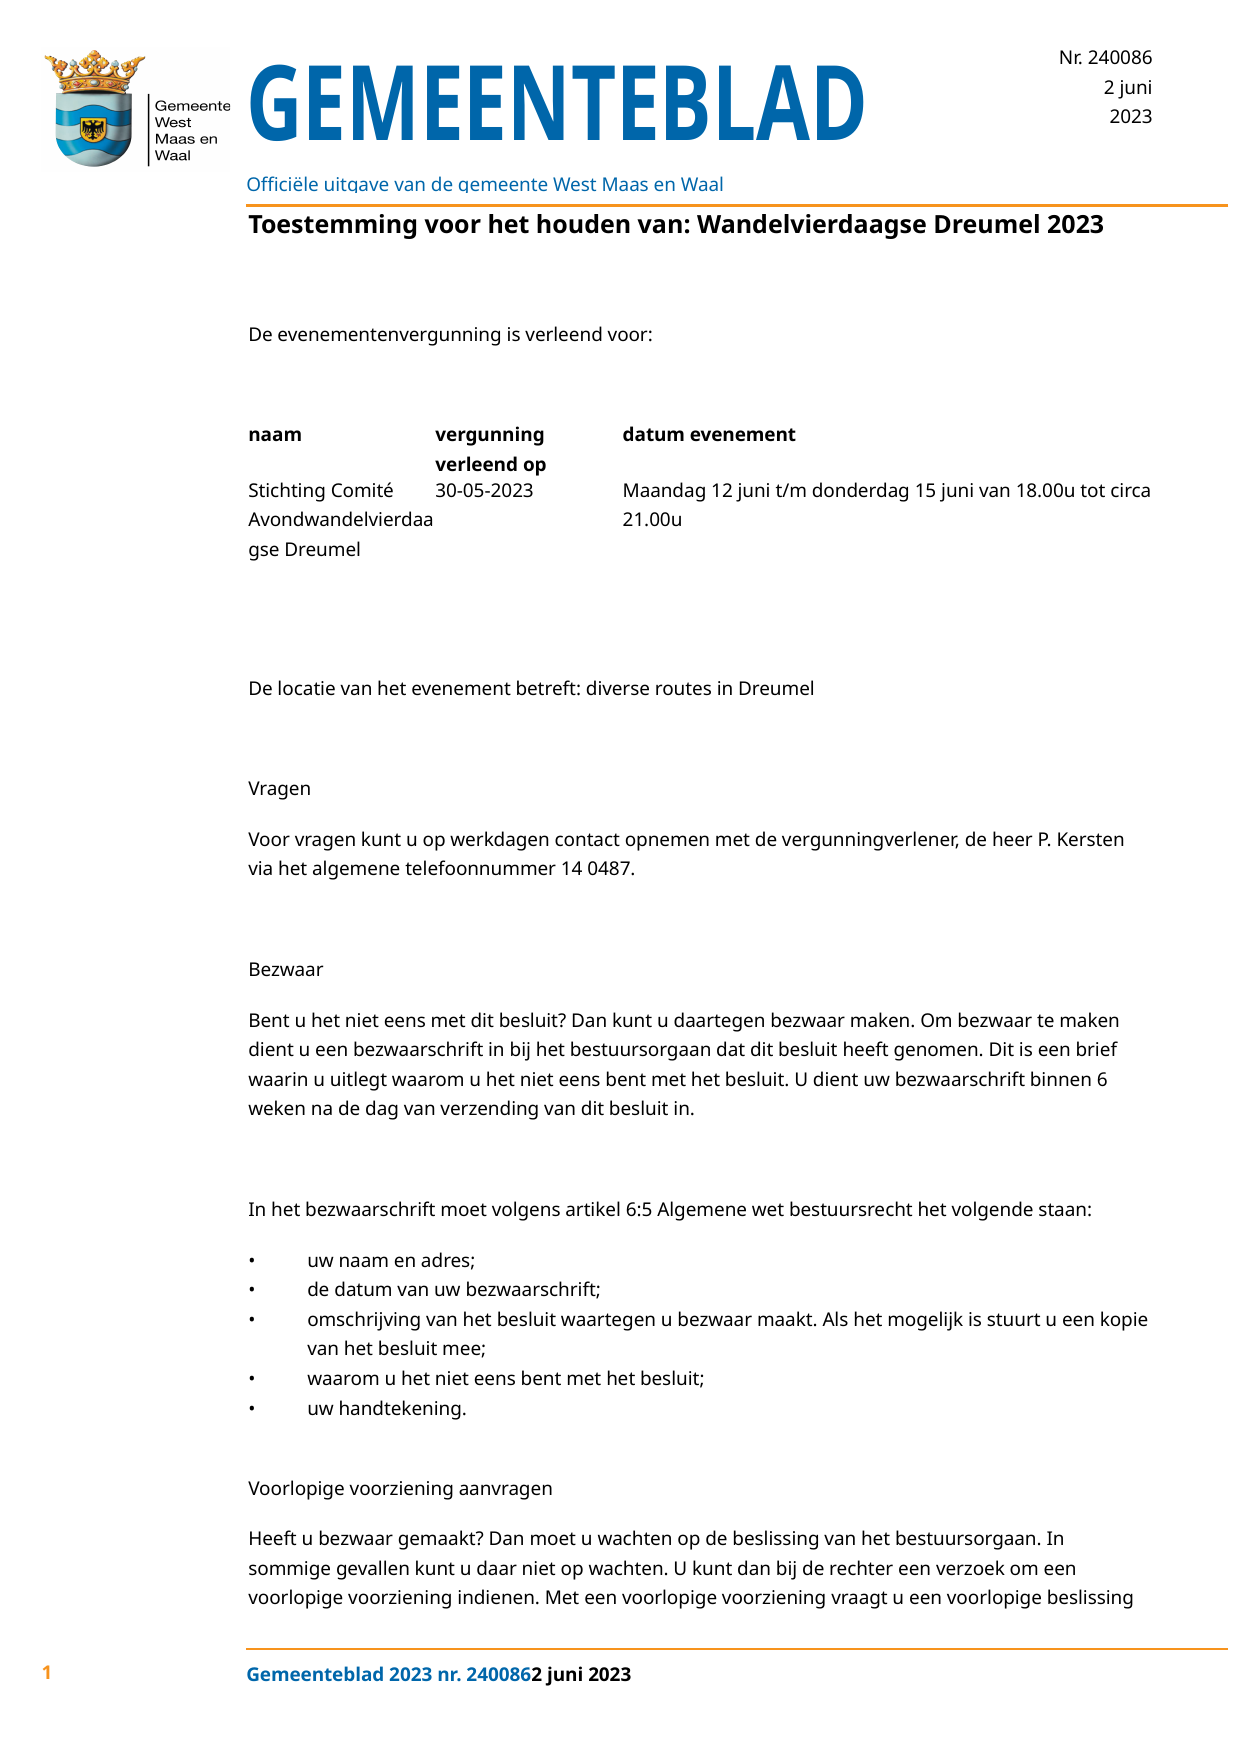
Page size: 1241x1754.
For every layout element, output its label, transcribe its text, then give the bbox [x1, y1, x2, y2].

list uw naam en adres; [248, 1247, 1152, 1272]
text Toestemming voor het houden van: Wandelvierdaagse Dreumel 2023 [248, 207, 1152, 241]
list waarom u het niet eens bent met het besluit; [248, 1365, 1152, 1391]
text Bezwaar [248, 956, 1152, 982]
list uw handtekening. [248, 1395, 1152, 1420]
table_header naam [248, 422, 435, 477]
text Bent u het niet eens met dit besluit? Dan kunt u daartegen bezwaar maken. Om bezwaar te maken dient u een bezwaarschrift in bij het bestuursorgaan dat dit besluit heeft genomen. Dit is een brief waarin u uitlegt waarom u het niet eens bent met het besluit. U dient uw bezwaarschrift binnen 6 weken na de dag van verzending van dit besluit in. [248, 1007, 1152, 1121]
table_cell 30-05-2023 [435, 477, 622, 621]
table_header datum evenement [623, 422, 1152, 477]
text Heeft u bezwaar gemaakt? Dan moet u wachten op de beslissing van het bestuursorgaan. In sommige gevallen kunt u daar niet op wachten. U kunt dan bij de rechter een verzoek om een voorlopige voorziening indienen. Met een voorlopige voorziening vraagt u een voorlopige beslissing [248, 1525, 1152, 1610]
text Voorlopige voorziening aanvragen [248, 1475, 1152, 1500]
picture [41, 47, 231, 172]
text Vragen [248, 776, 1152, 801]
list omschrijving van het besluit waartegen u bezwaar maakt. Als het mogelijk is stuurt u een kopie van het besluit mee; [248, 1306, 1152, 1361]
table_header vergunning verleend op [435, 422, 622, 477]
list de datum van uw bezwaarschrift; [248, 1276, 1152, 1302]
table_cell Stichting Comité Avondwandelvierdaagse Dreumel [248, 477, 435, 621]
text In het bezwaarschrift moet volgens artikel 6:5 Algemene wet bestuursrecht het volgende staan: [248, 1196, 1152, 1222]
text De locatie van het evenement betreft: diverse routes in Dreumel [248, 675, 1152, 700]
text Voor vragen kunt u op werkdagen contact opnemen met de vergunningverlener, de heer P. Kersten via het algemene telefoonnummer 14 0487. [248, 826, 1152, 881]
table_cell Maandag 12 juni t/m donderdag 15 juni van 18.00u tot circa 21.00u [623, 477, 1152, 621]
text De evenementenvergunning is verleend voor: [248, 321, 1152, 346]
